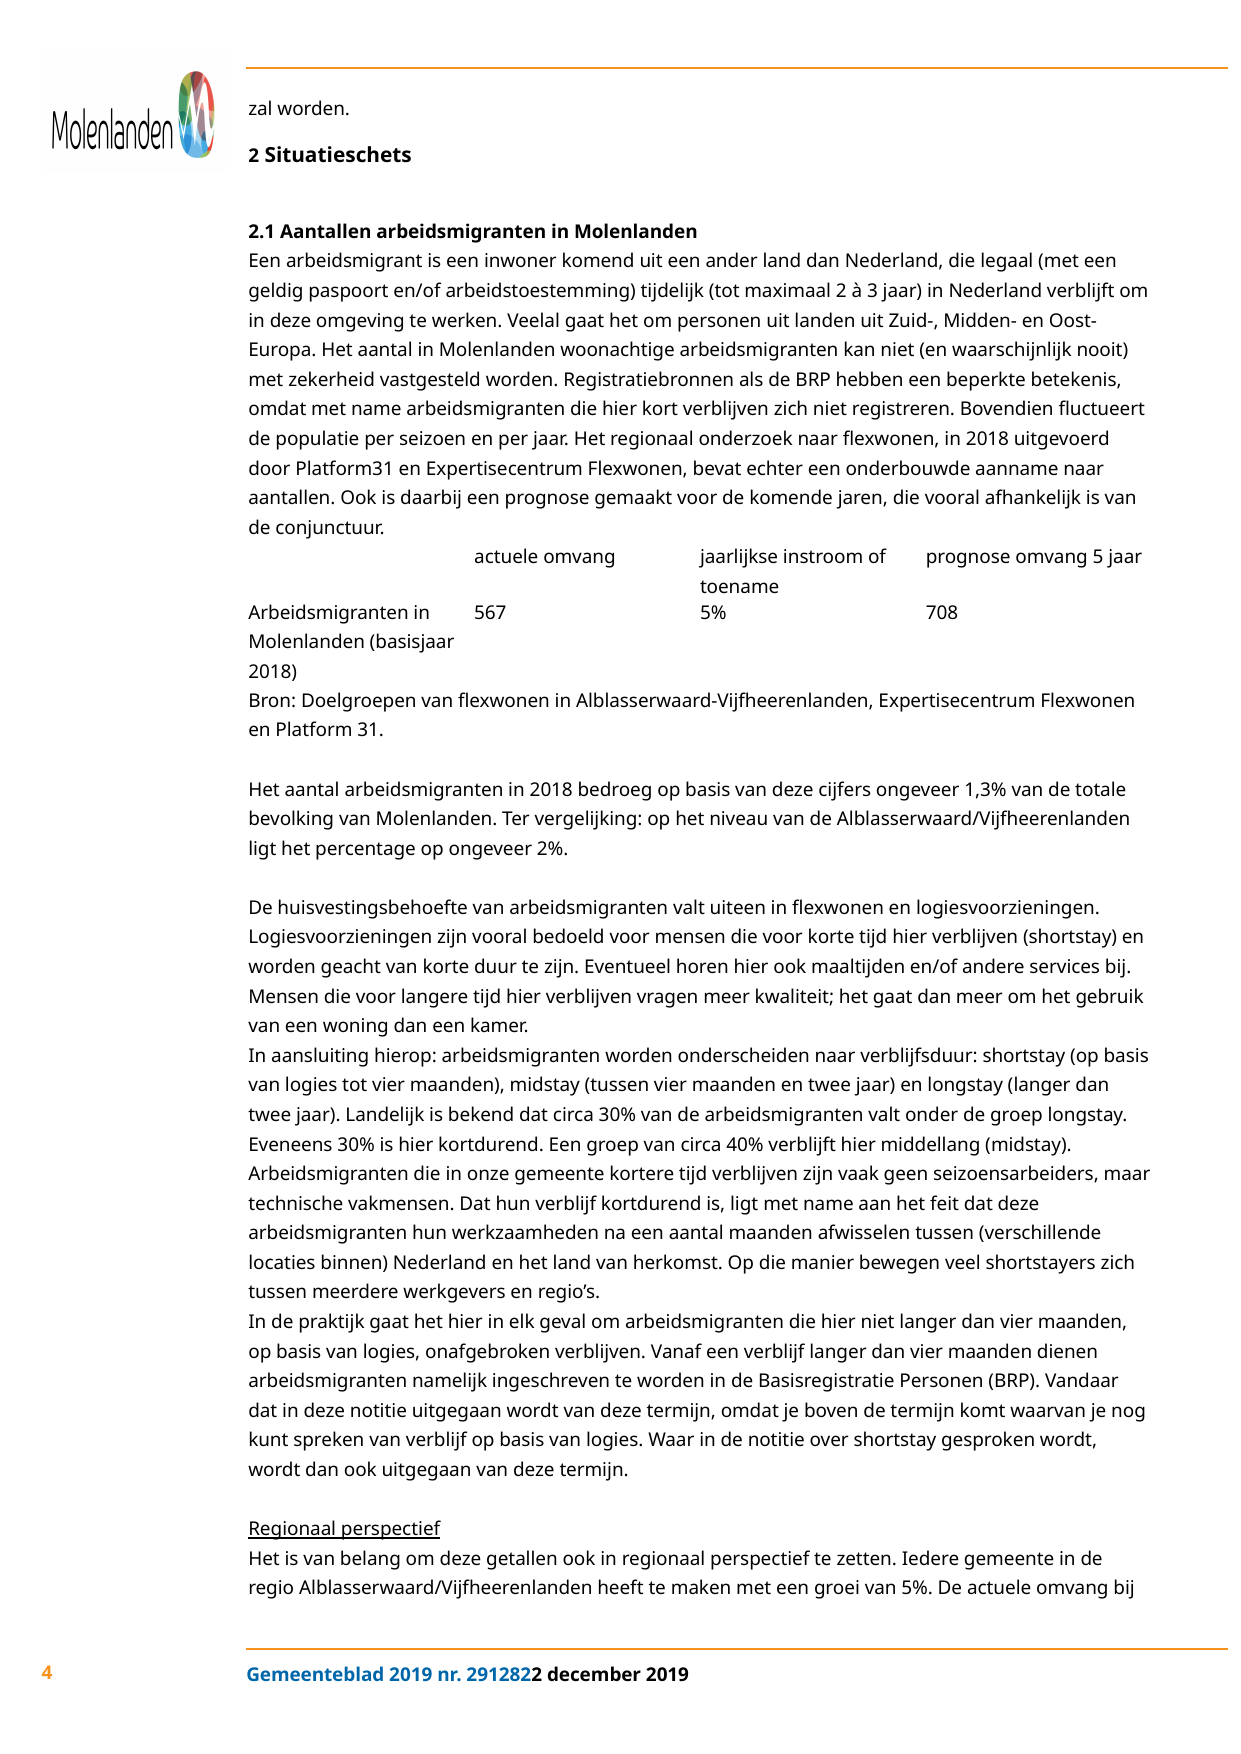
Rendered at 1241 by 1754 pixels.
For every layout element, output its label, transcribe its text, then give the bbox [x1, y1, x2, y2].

text Arbeidsmigranten die in onze gemeente kortere tijd verblijven zijn vaak geen seizoensarbeiders, maar technische vakmensen. Dat hun verblijf kortdurend is, ligt met name aan het feit dat deze arbeidsmigranten hun werkzaamheden na een aantal maanden afwisselen tussen (verschillende locaties binnen) Nederland en het land van herkomst. Op die manier bewegen veel shortstayers zich tussen meerdere werkgevers en regio’s. [248, 1160, 1152, 1304]
table_cell 5% [700, 599, 926, 684]
text Het is van belang om deze getallen ook in regionaal perspectief te zetten. Iedere gemeente in de regio Alblasserwaard/Vijfheerenlanden heeft te maken met een groei van 5%. De actuele omvang bij [248, 1545, 1152, 1600]
table_header [248, 544, 474, 599]
text In de praktijk gaat het hier in elk geval om arbeidsmigranten die hier niet langer dan vier maanden, op basis van logies, onafgebroken verblijven. Vanaf een verblijf langer dan vier maanden dienen arbeidsmigranten namelijk ingeschreven te worden in de Basisregistratie Personen (BRP). Vandaar dat in deze notitie uitgegaan wordt van deze termijn, omdat je boven de termijn komt waarvan je nog kunt spreken van verblijf op basis van logies. Waar in de notitie over shortstay gesproken wordt, wordt dan ook uitgegaan van deze termijn. [248, 1308, 1152, 1482]
text In aansluiting hierop: arbeidsmigranten worden onderscheiden naar verblijfsduur: shortstay (op basis van logies tot vier maanden), midstay (tussen vier maanden en twee jaar) en longstay (langer dan twee jaar). Landelijk is bekend dat circa 30% van de arbeidsmigranten valt onder de groep longstay. Eveneens 30% is hier kortdurend. Een groep van circa 40% verblijft hier middellang (midstay). [248, 1042, 1152, 1157]
text Regionaal perspectief [248, 1515, 1152, 1541]
table_header actuele omvang [474, 544, 700, 599]
text zal worden. [248, 95, 1152, 121]
text De huisvestingsbehoefte van arbeidsmigranten valt uiteen in flexwonen en logiesvoorzieningen. Logiesvoorzieningen zijn vooral bedoeld voor mensen die voor korte tijd hier verblijven (shortstay) en worden geacht van korte duur te zijn. Eventueel horen hier ook maaltijden en/of andere services bij. Mensen die voor langere tijd hier verblijven vragen meer kwaliteit; het gaat dan meer om het gebruik van een woning dan een kamer. [248, 894, 1152, 1038]
table_header prognose omvang 5 jaar [926, 544, 1152, 599]
table_cell 567 [474, 599, 700, 684]
table_cell Arbeidsmigranten in Molenlanden (basisjaar 2018) [248, 599, 474, 684]
text 2 Situatieschets [248, 140, 1152, 169]
text Een arbeidsmigrant is een inwoner komend uit een ander land dan Nederland, die legaal (met een geldig paspoort en/of arbeidstoestemming) tijdelijk (tot maximaal 2 à 3 jaar) in Nederland verblijft om in deze omgeving te werken. Veelal gaat het om personen uit landen uit Zuid-, Midden- en Oost-Europa. Het aantal in Molenlanden woonachtige arbeidsmigranten kan niet (en waarschijnlijk nooit) met zekerheid vastgesteld worden. Registratiebronnen als de BRP hebben een beperkte betekenis, omdat met name arbeidsmigranten die hier kort verblijven zich niet registreren. Bovendien fluctueert de populatie per seizoen en per jaar. Het regionaal onderzoek naar flexwonen, in 2018 uitgevoerd door Platform31 en Expertisecentrum Flexwonen, bevat echter een onderbouwde aanname naar aantallen. Ook is daarbij een prognose gemaakt voor de komende jaren, die vooral afhankelijk is van de conjunctuur. [248, 248, 1152, 540]
text Bron: Doelgroepen van flexwonen in Alblasserwaard-Vijfheerenlanden, Expertisecentrum Flexwonen en Platform 31. [248, 687, 1152, 742]
table_header jaarlijkse instroom of toename [700, 544, 926, 599]
text Het aantal arbeidsmigranten in 2018 bedroeg op basis van deze cijfers ongeveer 1,3% van de totale bevolking van Molenlanden. Ter vergelijking: op het niveau van de Alblasserwaard/Vijfheerenlanden ligt het percentage op ongeveer 2%. [248, 776, 1152, 861]
text 2.1 Aantallen arbeidsmigranten in Molenlanden [248, 218, 1152, 244]
table_cell 708 [926, 599, 1152, 684]
picture [41, 47, 231, 172]
